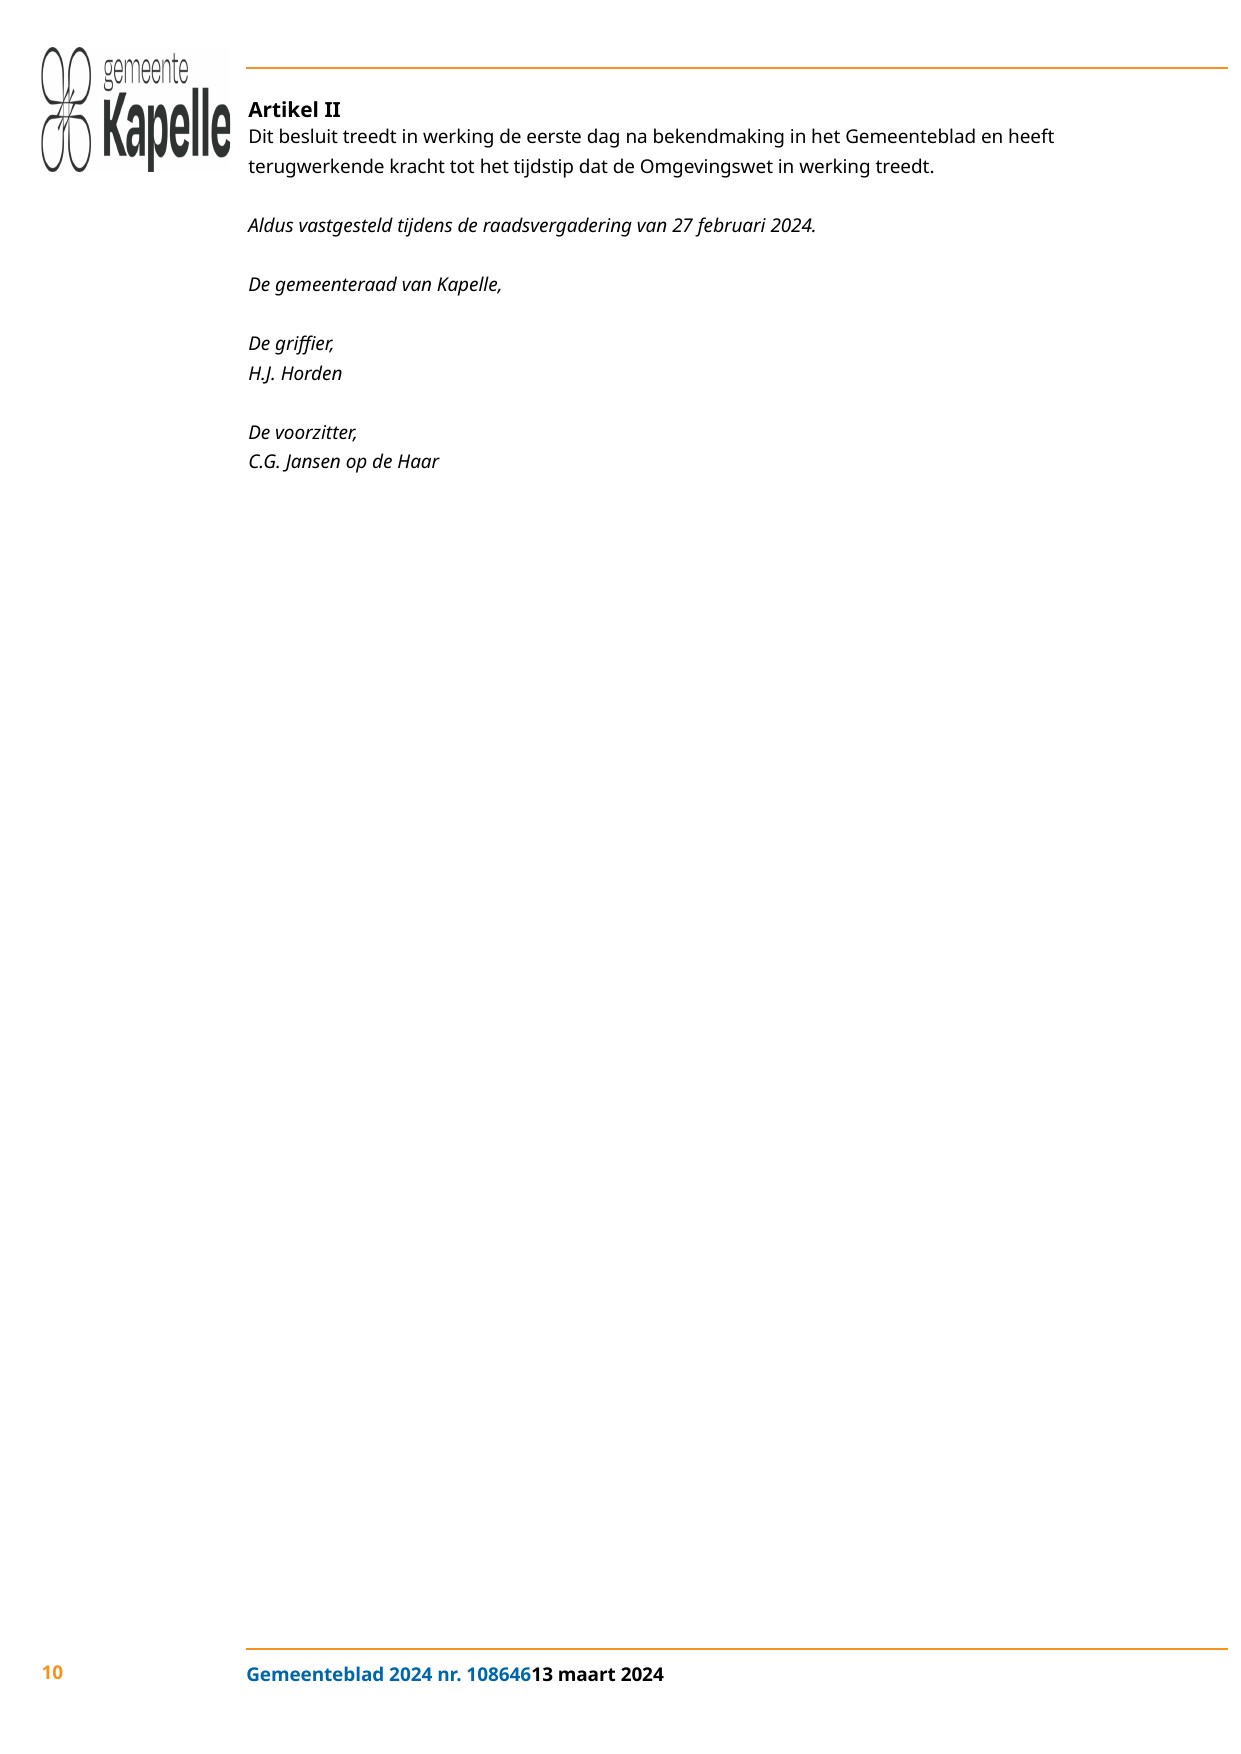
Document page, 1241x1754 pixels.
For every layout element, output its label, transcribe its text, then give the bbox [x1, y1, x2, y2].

text De gemeenteraad van Kapelle, [248, 271, 1152, 297]
text Artikel II [248, 95, 1152, 123]
picture [41, 47, 231, 172]
text Aldus vastgesteld tijdens de raadsvergadering van 27 februari 2024. [248, 212, 1152, 238]
text De griffier, [248, 330, 1152, 356]
text C.G. Jansen op de Haar [248, 449, 1152, 474]
text Dit besluit treedt in werking de eerste dag na bekendmaking in het Gemeenteblad en heeft terugwerkende kracht tot het tijdstip dat de Omgevingswet in werking treedt. [248, 123, 1152, 178]
text H.J. Horden [248, 360, 1152, 386]
text De voorzitter, [248, 419, 1152, 445]
